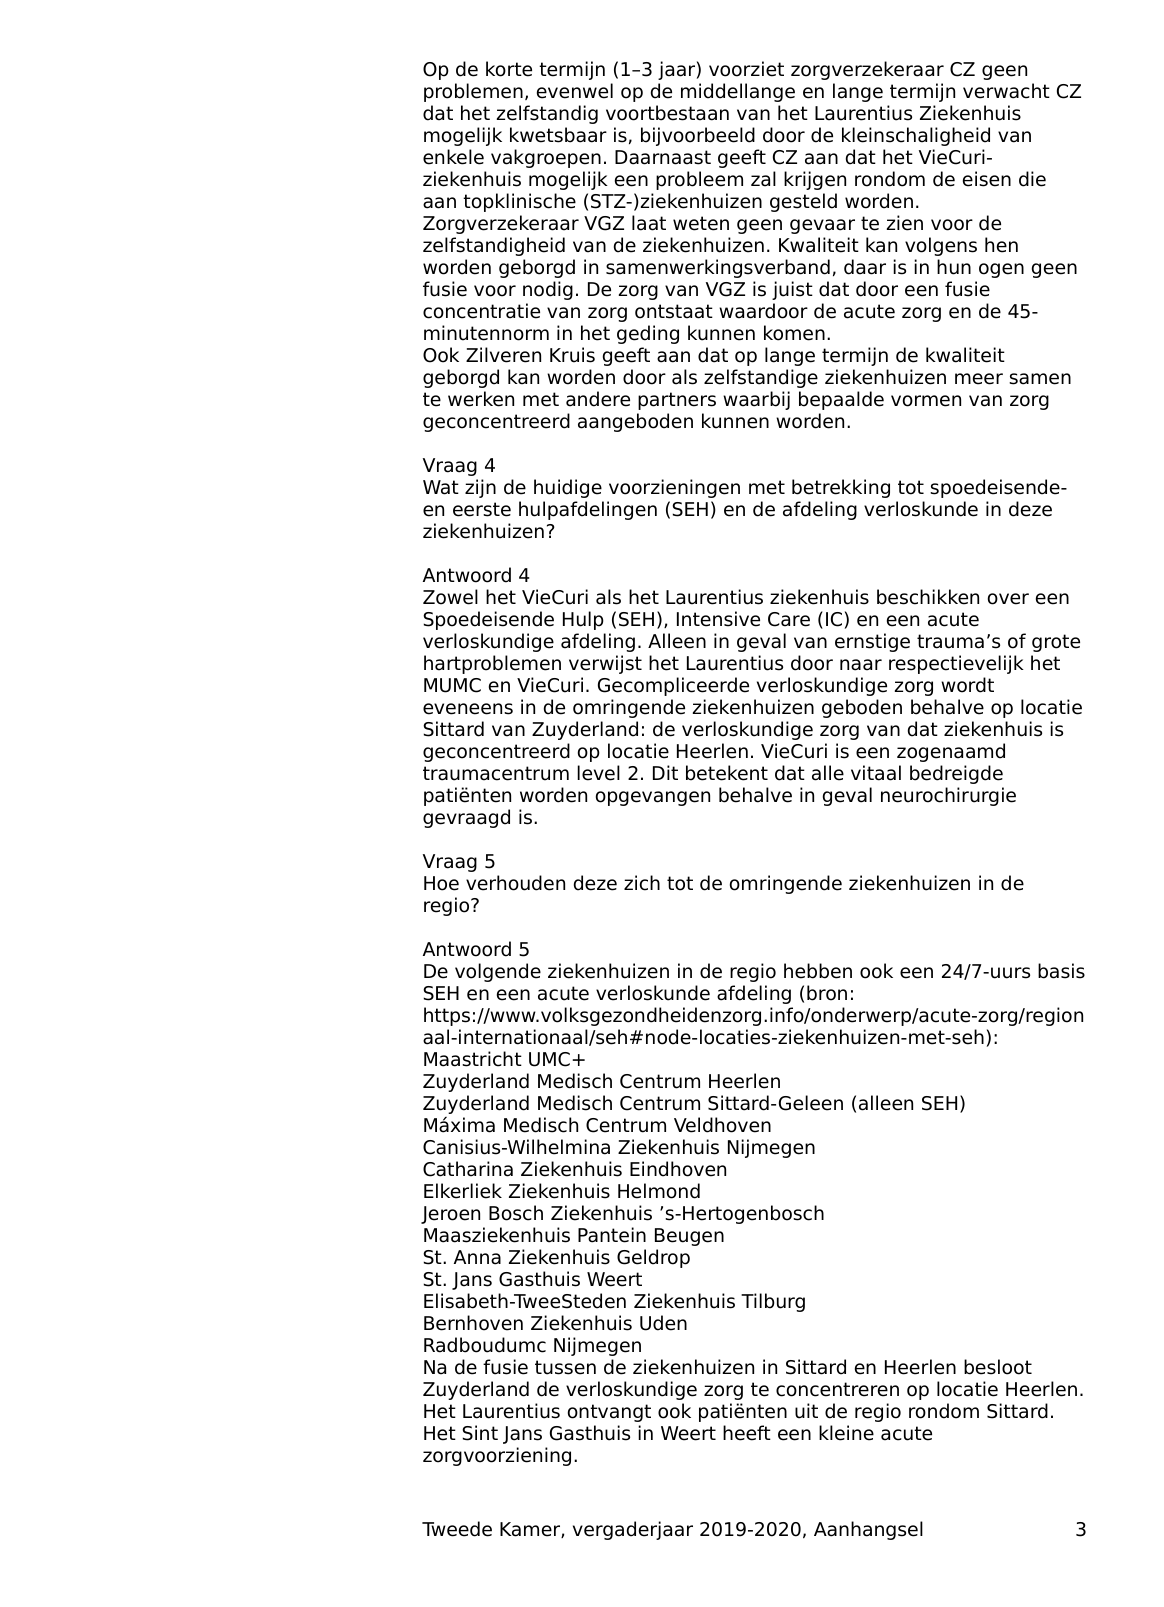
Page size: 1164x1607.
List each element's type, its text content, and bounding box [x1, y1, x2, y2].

text De volgende ziekenhuizen in de regio hebben ook een 24/7-uurs basis SEH en een acute verloskunde afdeling (bron: https://www.volksgezondheidenzorg.info/onderwerp/acute-zorg/regionaal-internationaal/seh#node-locaties-ziekenhuizen-met-seh): [422, 961, 1087, 1049]
text Zowel het VieCuri als het Laurentius ziekenhuis beschikken over een Spoedeisende Hulp (SEH), Intensive Care (IC) en een acute verloskundige afdeling. Alleen in geval van ernstige trauma’s of grote hartproblemen verwijst het Laurentius door naar respectievelijk het MUMC en VieCuri. Gecompliceerde verloskundige zorg wordt eveneens in de omringende ziekenhuizen geboden behalve op locatie Sittard van Zuyderland: de verloskundige zorg van dat ziekenhuis is geconcentreerd op locatie Heerlen. VieCuri is een zogenaamd traumacentrum level 2. Dit betekent dat alle vitaal bedreigde patiënten worden opgevangen behalve in geval neurochirurgie gevraagd is. [422, 587, 1087, 829]
text Vraag 4 [422, 455, 1087, 477]
text Maasziekenhuis Pantein Beugen [422, 1225, 1087, 1247]
text St. Anna Ziekenhuis Geldrop [422, 1247, 1087, 1269]
text Na de fusie tussen de ziekenhuizen in Sittard en Heerlen besloot Zuyderland de verloskundige zorg te concentreren op locatie Heerlen. Het Laurentius ontvangt ook patiënten uit de regio rondom Sittard. Het Sint Jans Gasthuis in Weert heeft een kleine acute zorgvoorziening. [422, 1357, 1087, 1467]
text Bernhoven Ziekenhuis Uden [422, 1313, 1087, 1335]
text Elisabeth-TweeSteden Ziekenhuis Tilburg [422, 1291, 1087, 1313]
text Radboudumc Nijmegen [422, 1335, 1087, 1357]
text Catharina Ziekenhuis Eindhoven [422, 1159, 1087, 1181]
text Canisius-Wilhelmina Ziekenhuis Nijmegen [422, 1137, 1087, 1159]
text Op de korte termijn (1–3 jaar) voorziet zorgverzekeraar CZ geen problemen, evenwel op de middellange en lange termijn verwacht CZ dat het zelfstandig voortbestaan van het Laurentius Ziekenhuis mogelijk kwetsbaar is, bijvoorbeeld door de kleinschaligheid van enkele vakgroepen. Daarnaast geeft CZ aan dat het VieCuri-ziekenhuis mogelijk een probleem zal krijgen rondom de eisen die aan topklinische (STZ-)ziekenhuizen gesteld worden. [422, 59, 1087, 213]
text Antwoord 5 [422, 939, 1087, 961]
text Máxima Medisch Centrum Veldhoven [422, 1115, 1087, 1137]
text Vraag 5 [422, 851, 1087, 873]
text Wat zijn de huidige voorzieningen met betrekking tot spoedeisende- en eerste hulpafdelingen (SEH) en de afdeling verloskunde in deze ziekenhuizen? [422, 477, 1087, 543]
text Antwoord 4 [422, 565, 1087, 587]
text St. Jans Gasthuis Weert [422, 1269, 1087, 1291]
text Ook Zilveren Kruis geeft aan dat op lange termijn de kwaliteit geborgd kan worden door als zelfstandige ziekenhuizen meer samen te werken met andere partners waarbij bepaalde vormen van zorg geconcentreerd aangeboden kunnen worden. [422, 345, 1087, 433]
text Zuyderland Medisch Centrum Sittard-Geleen (alleen SEH) [422, 1093, 1087, 1115]
text Maastricht UMC+ [422, 1049, 1087, 1071]
text Jeroen Bosch Ziekenhuis ’s-Hertogenbosch [422, 1203, 1087, 1225]
text Zorgverzekeraar VGZ laat weten geen gevaar te zien voor de zelfstandigheid van de ziekenhuizen. Kwaliteit kan volgens hen worden geborgd in samenwerkingsverband, daar is in hun ogen geen fusie voor nodig. De zorg van VGZ is juist dat door een fusie concentratie van zorg ontstaat waardoor de acute zorg en de 45-minutennorm in het geding kunnen komen. [422, 213, 1087, 345]
text Elkerliek Ziekenhuis Helmond [422, 1181, 1087, 1203]
text Zuyderland Medisch Centrum Heerlen [422, 1071, 1087, 1093]
text Hoe verhouden deze zich tot de omringende ziekenhuizen in de regio? [422, 873, 1087, 917]
